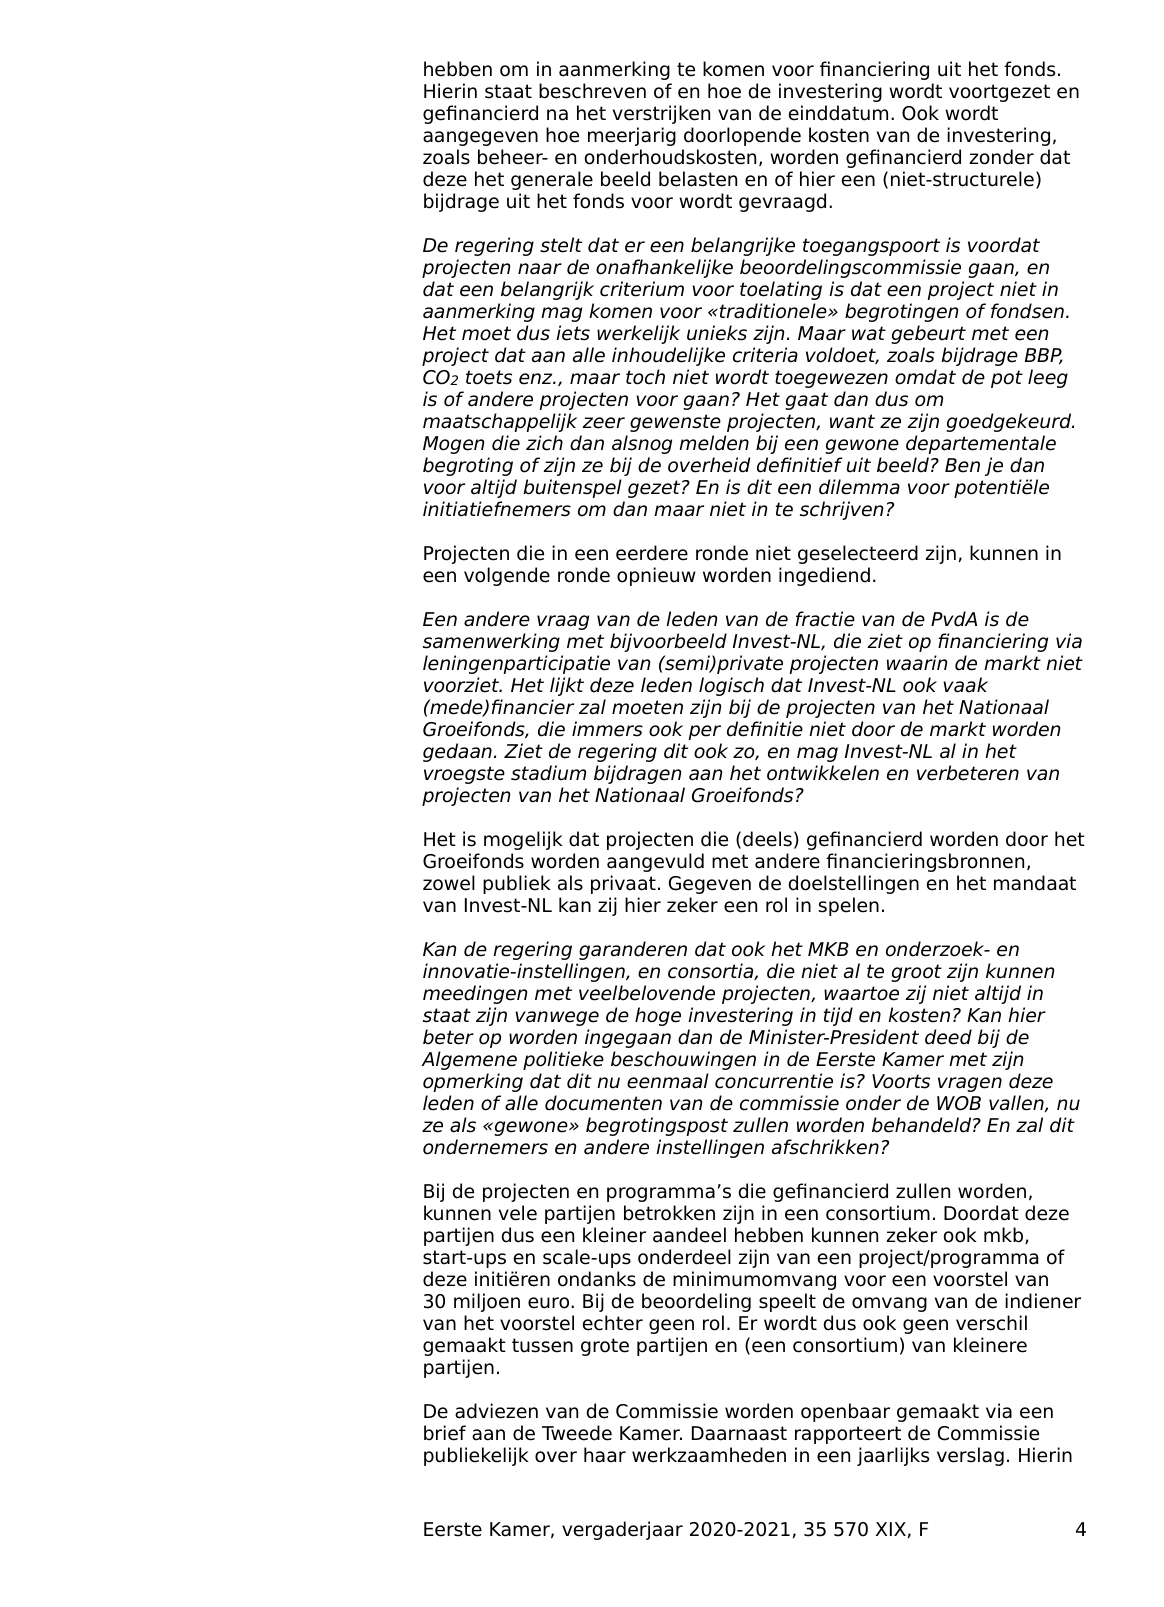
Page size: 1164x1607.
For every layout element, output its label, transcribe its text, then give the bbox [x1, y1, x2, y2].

text hebben om in aanmerking te komen voor financiering uit het fonds. Hierin staat beschreven of en hoe de investering wordt voortgezet en gefinancierd na het verstrijken van de einddatum. Ook wordt aangegeven hoe meerjarig doorlopende kosten van de investering, zoals beheer- en onderhoudskosten, worden gefinancierd zonder dat deze het generale beeld belasten en of hier een (niet-structurele) bijdrage uit het fonds voor wordt gevraagd. [422, 59, 1087, 213]
text Het is mogelijk dat projecten die (deels) gefinancierd worden door het Groeifonds worden aangevuld met andere financieringsbronnen, zowel publiek als privaat. Gegeven de doelstellingen en het mandaat van Invest-NL kan zij hier zeker een rol in spelen. [422, 829, 1087, 917]
text De regering stelt dat er een belangrijke toegangspoort is voordat projecten naar de onafhankelijke beoordelingscommissie gaan, en dat een belangrijk criterium voor toelating is dat een project niet in aanmerking mag komen voor «traditionele» begrotingen of fondsen. Het moet dus iets werkelijk unieks zijn. Maar wat gebeurt met een project dat aan alle inhoudelijke criteria voldoet, zoals bijdrage BBP, CO2 toets enz., maar toch niet wordt toegewezen omdat de pot leeg is of andere projecten voor gaan? Het gaat dan dus om maatschappelijk zeer gewenste projecten, want ze zijn goedgekeurd. Mogen die zich dan alsnog melden bij een gewone departementale begroting of zijn ze bij de overheid definitief uit beeld? Ben je dan voor altijd buitenspel gezet? En is dit een dilemma voor potentiële initiatiefnemers om dan maar niet in te schrijven? [422, 235, 1087, 521]
text Kan de regering garanderen dat ook het MKB en onderzoek- en innovatie-instellingen, en consortia, die niet al te groot zijn kunnen meedingen met veelbelovende projecten, waartoe zij niet altijd in staat zijn vanwege de hoge investering in tijd en kosten? Kan hier beter op worden ingegaan dan de Minister-President deed bij de Algemene politieke beschouwingen in de Eerste Kamer met zijn opmerking dat dit nu eenmaal concurrentie is? Voorts vragen deze leden of alle documenten van de commissie onder de WOB vallen, nu ze als «gewone» begrotingspost zullen worden behandeld? En zal dit ondernemers en andere instellingen afschrikken? [422, 939, 1087, 1159]
text Bij de projecten en programma’s die gefinancierd zullen worden, kunnen vele partijen betrokken zijn in een consortium. Doordat deze partijen dus een kleiner aandeel hebben kunnen zeker ook mkb, start-ups en scale-ups onderdeel zijn van een project/programma of deze initiëren ondanks de minimumomvang voor een voorstel van 30 miljoen euro. Bij de beoordeling speelt de omvang van de indiener van het voorstel echter geen rol. Er wordt dus ook geen verschil gemaakt tussen grote partijen en (een consortium) van kleinere partijen. [422, 1181, 1087, 1379]
text De adviezen van de Commissie worden openbaar gemaakt via een brief aan de Tweede Kamer. Daarnaast rapporteert de Commissie publiekelijk over haar werkzaamheden in een jaarlijks verslag. Hierin [422, 1401, 1087, 1467]
text Projecten die in een eerdere ronde niet geselecteerd zijn, kunnen in een volgende ronde opnieuw worden ingediend. [422, 543, 1087, 587]
text Een andere vraag van de leden van de fractie van de PvdA is de samenwerking met bijvoorbeeld Invest-NL, die ziet op financiering via leningenparticipatie van (semi)private projecten waarin de markt niet voorziet. Het lijkt deze leden logisch dat Invest-NL ook vaak (mede)financier zal moeten zijn bij de projecten van het Nationaal Groeifonds, die immers ook per definitie niet door de markt worden gedaan. Ziet de regering dit ook zo, en mag Invest-NL al in het vroegste stadium bijdragen aan het ontwikkelen en verbeteren van projecten van het Nationaal Groeifonds? [422, 609, 1087, 807]
